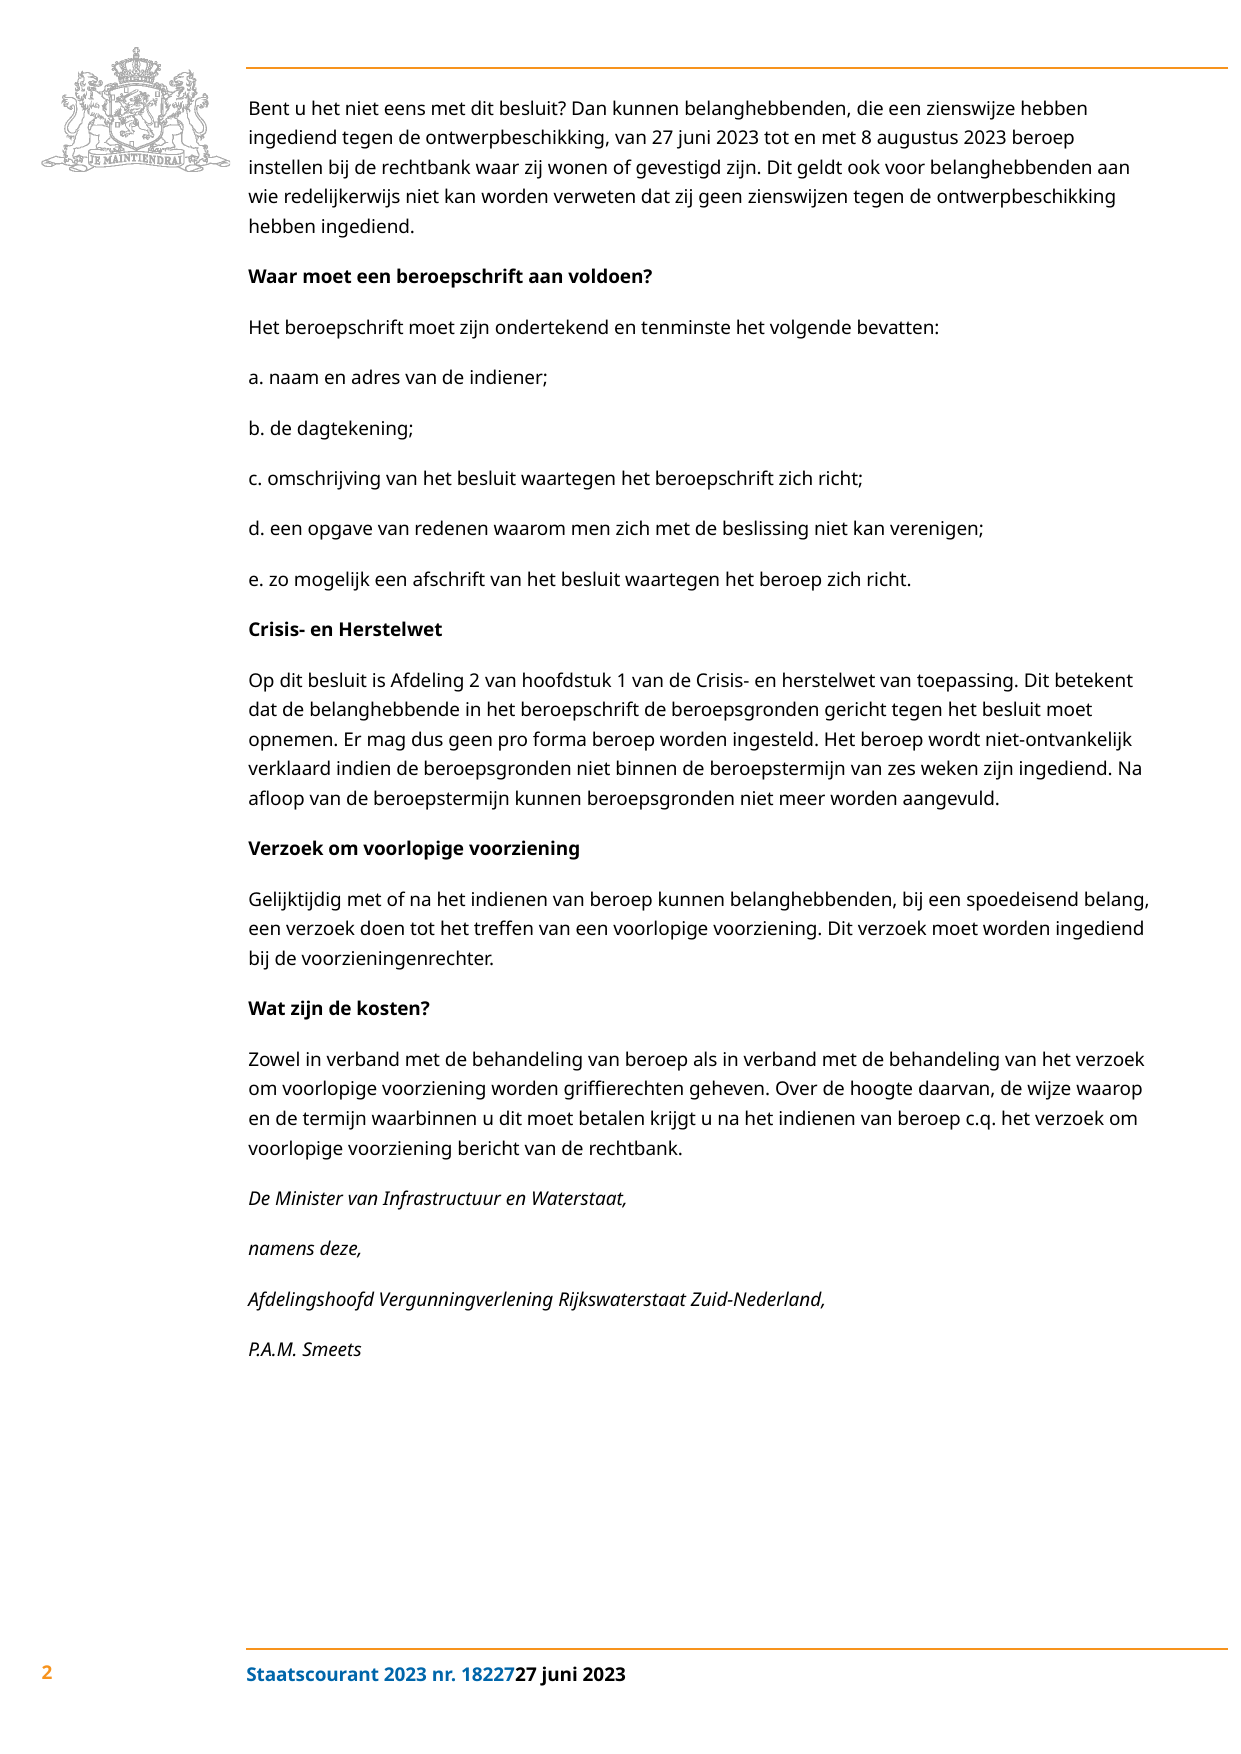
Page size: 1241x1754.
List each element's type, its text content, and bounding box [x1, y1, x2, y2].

text Wat zijn de kosten? [248, 996, 1152, 1021]
text Bent u het niet eens met dit besluit? Dan kunnen belanghebbenden, die een zienswijze hebben ingediend tegen de ontwerpbeschikking, van 27 juni 2023 tot en met 8 augustus 2023 beroep instellen bij de rechtbank waar zij wonen of gevestigd zijn. Dit geldt ook voor belanghebbenden aan wie redelijkerwijs niet kan worden verweten dat zij geen zienswijzen tegen de ontwerpbeschikking hebben ingediend. [248, 95, 1152, 239]
text Afdelingshoofd Vergunningverlening Rijkswaterstaat Zuid-Nederland, [248, 1286, 1152, 1312]
text Crisis- en Herstelwet [248, 616, 1152, 642]
text Verzoek om voorlopige voorziening [248, 836, 1152, 861]
text e. zo mogelijk een afschrift van het besluit waartegen het beroep zich richt. [248, 566, 1152, 592]
text c. omschrijving van het besluit waartegen het beroepschrift zich richt; [248, 465, 1152, 491]
text Waar moet een beroepschrift aan voldoen? [248, 263, 1152, 289]
text b. de dagtekening; [248, 415, 1152, 441]
text namens deze, [248, 1236, 1152, 1261]
text d. een opgave van redenen waarom men zich met de beslissing niet kan verenigen; [248, 516, 1152, 541]
text Het beroepschrift moet zijn ondertekend en tenminste het volgende bevatten: [248, 314, 1152, 340]
text Op dit besluit is Afdeling 2 van hoofdstuk 1 van de Crisis- en herstelwet van toepassing. Dit betekent dat de belanghebbende in het beroepschrift de beroepsgronden gericht tegen het besluit moet opnemen. Er mag dus geen pro forma beroep worden ingesteld. Het beroep wordt niet-ontvankelijk verklaard indien de beroepsgronden niet binnen de beroepstermijn van zes weken zijn ingediend. Na afloop van de beroepstermijn kunnen beroepsgronden niet meer worden aangevuld. [248, 667, 1152, 811]
text a. naam en adres van de indiener; [248, 364, 1152, 390]
text Zowel in verband met de behandeling van beroep als in verband met de behandeling van het verzoek om voorlopige voorziening worden griffierechten geheven. Over de hoogte daarvan, de wijze waarop en de termijn waarbinnen u dit moet betalen krijgt u na het indienen van beroep c.q. het verzoek om voorlopige voorziening bericht van de rechtbank. [248, 1046, 1152, 1161]
text Gelijktijdig met of na het indienen van beroep kunnen belanghebbenden, bij een spoedeisend belang, een verzoek doen tot het treffen van een voorlopige voorziening. Dit verzoek moet worden ingediend bij de voorzieningenrechter. [248, 886, 1152, 971]
text P.A.M. Smeets [248, 1336, 1152, 1362]
text De Minister van Infrastructuur en Waterstaat, [248, 1185, 1152, 1211]
picture [41, 47, 231, 172]
